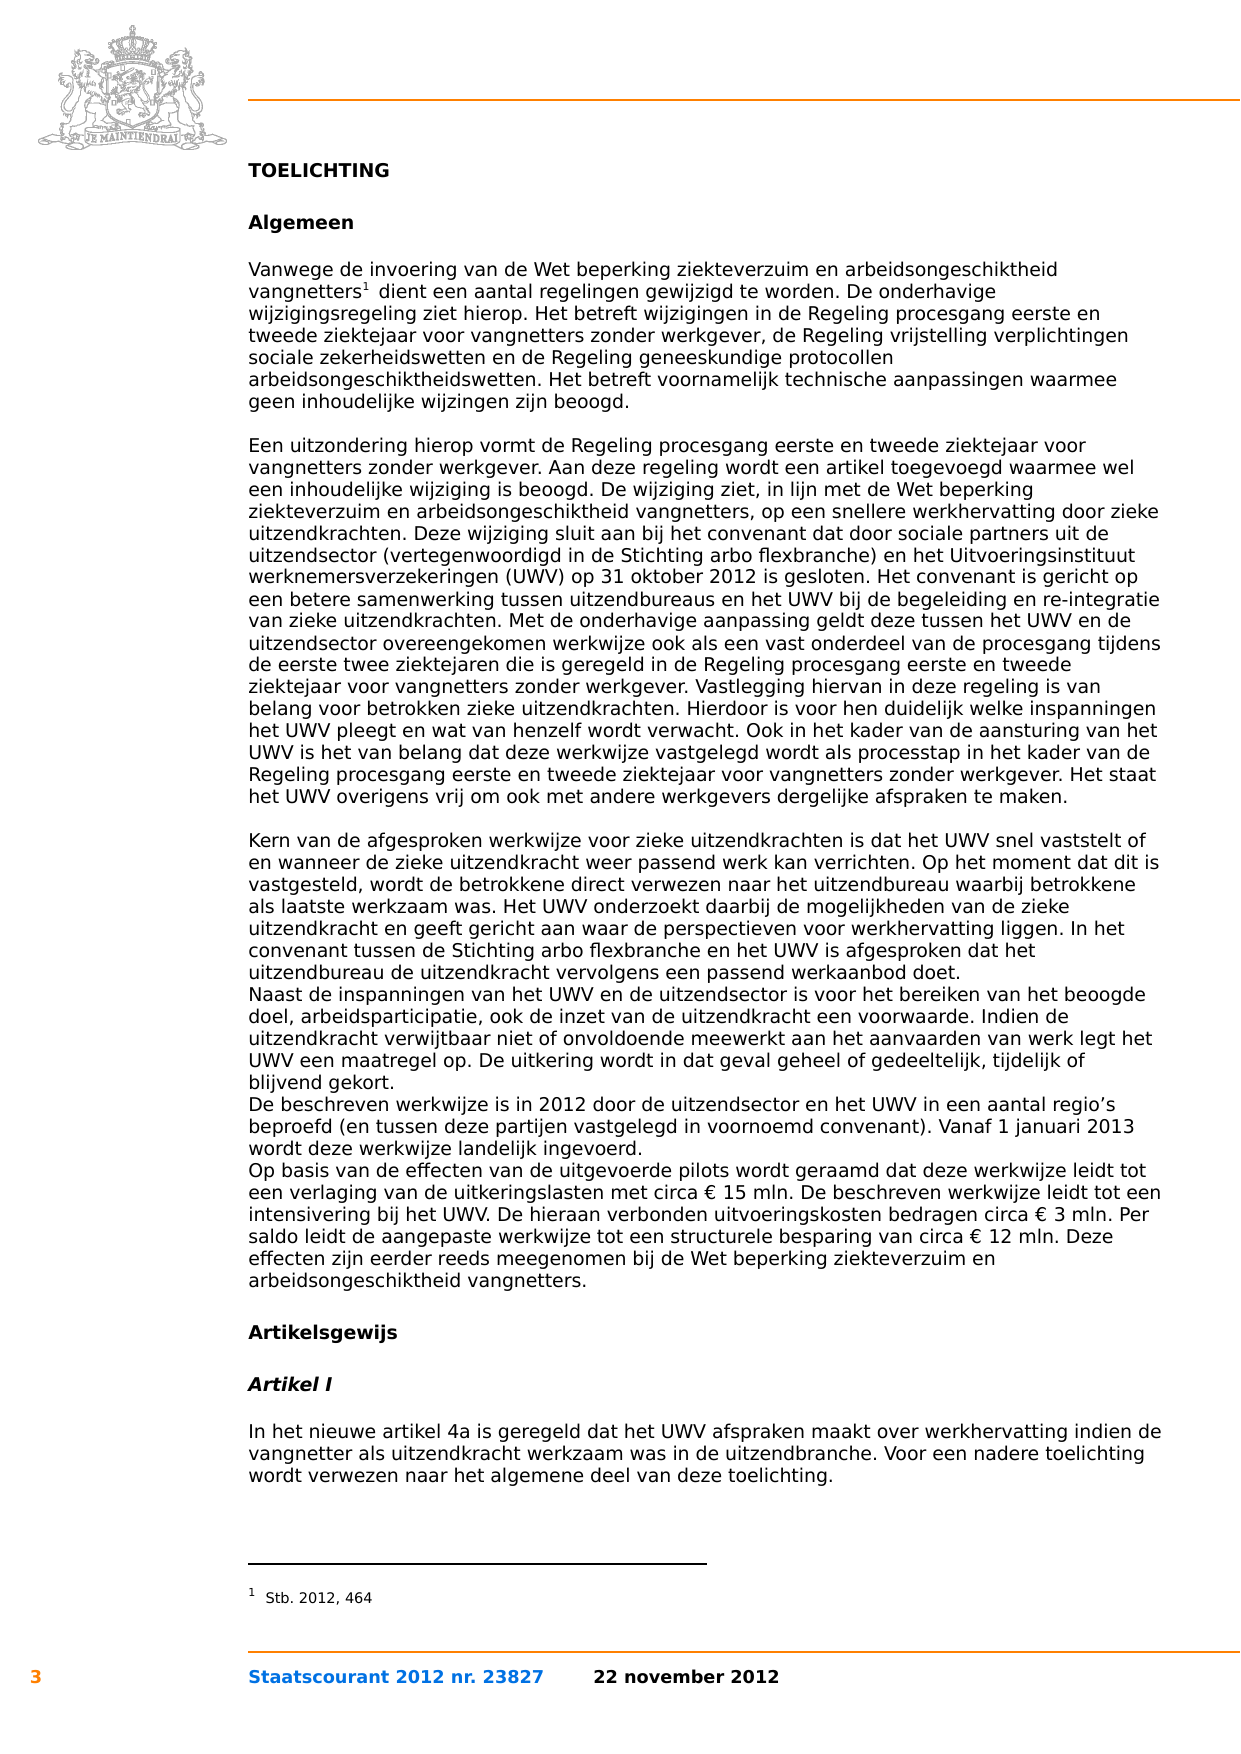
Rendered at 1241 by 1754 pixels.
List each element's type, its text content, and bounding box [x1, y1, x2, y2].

subtitle Artikel I [248, 1374, 1163, 1396]
text Kern van de afgesproken werkwijze voor zieke uitzendkrachten is dat het UWV snel vaststelt of en wanneer de zieke uitzendkracht weer passend werk kan verrichten. Op het moment dat dit is vastgesteld, wordt de betrokkene direct verwezen naar het uitzendbureau waarbij betrokkene als laatste werkzaam was. Het UWV onderzoekt daarbij de mogelijkheden van de zieke uitzendkracht en geeft gericht aan waar de perspectieven voor werkhervatting liggen. In het convenant tussen de Stichting arbo flexbranche en het UWV is afgesproken dat het uitzendbureau de uitzendkracht vervolgens een passend werkaanbod doet. [248, 830, 1163, 984]
text In het nieuwe artikel 4a is geregeld dat het UWV afspraken maakt over werkhervatting indien de vangnetter als uitzendkracht werkzaam was in de uitzendbranche. Voor een nadere toelichting wordt verwezen naar het algemene deel van deze toelichting. [248, 1421, 1163, 1487]
subtitle Artikelsgewijs [248, 1322, 1163, 1344]
subtitle Algemeen [248, 212, 1163, 234]
text Vanwege de invoering van de Wet beperking ziekteverzuim en arbeidsongeschiktheid vangnetters dient een aantal regelingen gewijzigd te worden. De onderhavige wijzigingsregeling ziet hierop. Het betreft wijzigingen in de Regeling procesgang eerste en tweede ziektejaar voor vangnetters zonder werkgever, de Regeling vrijstelling verplichtingen sociale zekerheidswetten en de Regeling geneeskundige protocollen arbeidsongeschiktheidswetten. Het betreft voornamelijk technische aanpassingen waarmee geen inhoudelijke wijzingen zijn beoogd. [248, 259, 1163, 413]
picture [38, 25, 227, 150]
text Naast de inspanningen van het UWV en de uitzendsector is voor het bereiken van het beoogde doel, arbeidsparticipatie, ook de inzet van de uitzendkracht een voorwaarde. Indien de uitzendkracht verwijtbaar niet of onvoldoende meewerkt aan het aanvaarden van werk legt het UWV een maatregel op. De uitkering wordt in dat geval geheel of gedeeltelijk, tijdelijk of blijvend gekort. [248, 984, 1163, 1094]
text Op basis van de effecten van de uitgevoerde pilots wordt geraamd dat deze werkwijze leidt tot een verlaging van de uitkeringslasten met circa € 15 mln. De beschreven werkwijze leidt tot een intensivering bij het UWV. De hieraan verbonden uitvoeringskosten bedragen circa € 3 mln. Per saldo leidt de aangepaste werkwijze tot een structurele besparing van circa € 12 mln. Deze effecten zijn eerder reeds meegenomen bij de Wet beperking ziekteverzuim en arbeidsongeschiktheid vangnetters. [248, 1160, 1163, 1292]
text Een uitzondering hierop vormt de Regeling procesgang eerste en tweede ziektejaar voor vangnetters zonder werkgever. Aan deze regeling wordt een artikel toegevoegd waarmee wel een inhoudelijke wijziging is beoogd. De wijziging ziet, in lijn met de Wet beperking ziekteverzuim en arbeidsongeschiktheid vangnetters, op een snellere werkhervatting door zieke uitzendkrachten. Deze wijziging sluit aan bij het convenant dat door sociale partners uit de uitzendsector (vertegenwoordigd in de Stichting arbo flexbranche) en het Uitvoeringsinstituut werknemersverzekeringen (UWV) op 31 oktober 2012 is gesloten. Het convenant is gericht op een betere samenwerking tussen uitzendbureaus en het UWV bij de begeleiding en re-integratie van zieke uitzendkrachten. Met de onderhavige aanpassing geldt deze tussen het UWV en de uitzendsector overeengekomen werkwijze ook als een vast onderdeel van de procesgang tijdens de eerste twee ziektejaren die is geregeld in de Regeling procesgang eerste en tweede ziektejaar voor vangnetters zonder werkgever. Vastlegging hiervan in deze regeling is van belang voor betrokken zieke uitzendkrachten. Hierdoor is voor hen duidelijk welke inspanningen het UWV pleegt en wat van henzelf wordt verwacht. Ook in het kader van de aansturing van het UWV is het van belang dat deze werkwijze vastgelegd wordt als processtap in het kader van de Regeling procesgang eerste en tweede ziektejaar voor vangnetters zonder werkgever. Het staat het UWV overigens vrij om ook met andere werkgevers dergelijke afspraken te maken. [248, 434, 1163, 808]
subtitle TOELICHTING [248, 160, 1163, 182]
text Stb. 2012, 464 [248, 1586, 1163, 1608]
text De beschreven werkwijze is in 2012 door de uitzendsector en het UWV in een aantal regio’s beproefd (en tussen deze partijen vastgelegd in voornoemd convenant). Vanaf 1 januari 2013 wordt deze werkwijze landelijk ingevoerd. [248, 1094, 1163, 1160]
